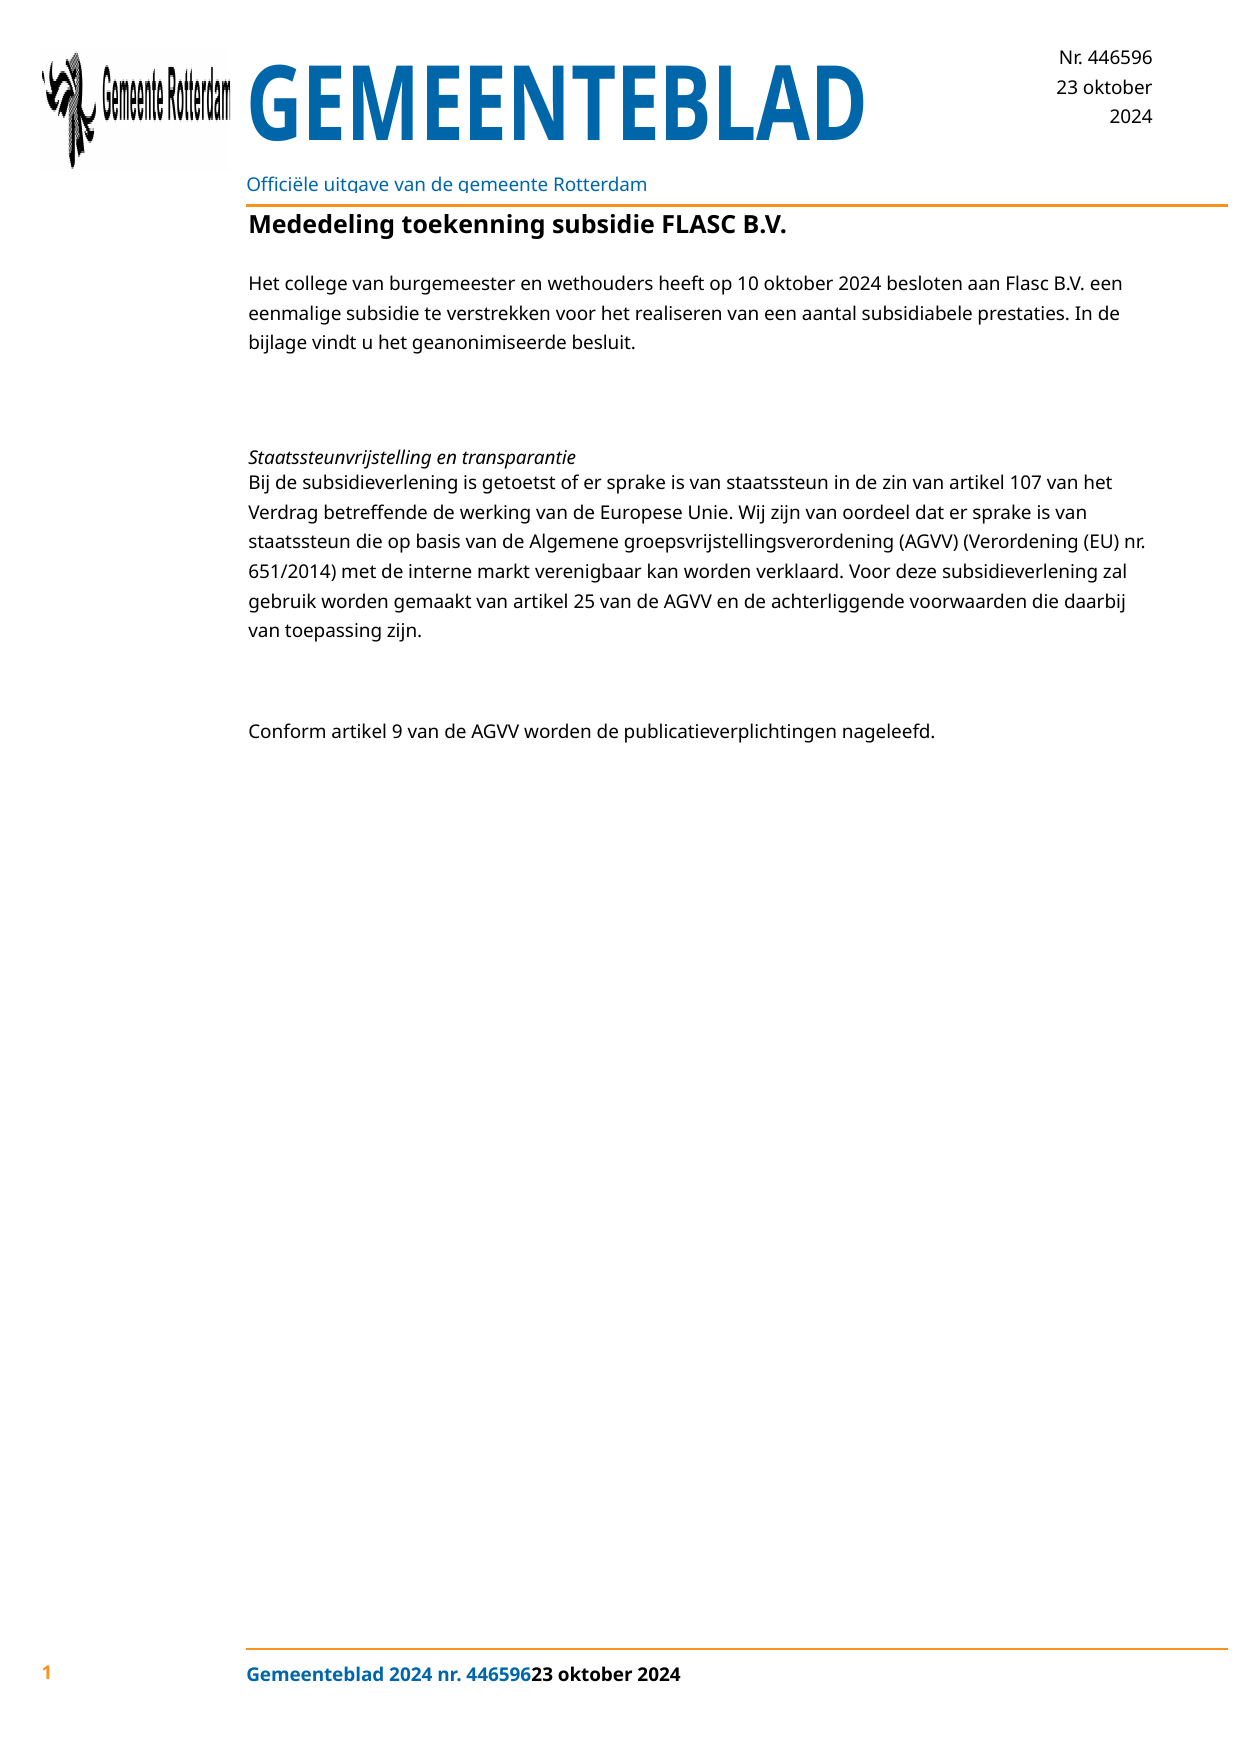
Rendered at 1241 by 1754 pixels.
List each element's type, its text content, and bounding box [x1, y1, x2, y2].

picture [41, 47, 231, 172]
text Het college van burgemeester en wethouders heeft op 10 oktober 2024 besloten aan Flasc B.V. een eenmalige subsidie te verstrekken voor het realiseren van een aantal subsidiabele prestaties. In de bijlage vindt u het geanonimiseerde besluit. [248, 270, 1152, 355]
text Conform artikel 9 van de AGVV worden de publicatieverplichtingen nageleefd. [248, 718, 1152, 744]
text Bij de subsidieverlening is getoetst of er sprake is van staatssteun in de zin van artikel 107 van het Verdrag betreffende de werking van de Europese Unie. Wij zijn van oordeel dat er sprake is van staatssteun die op basis van de Algemene groepsvrijstellingsverordening (AGVV) (Verordening (EU) nr. 651/2014) met de interne markt verenigbaar kan worden verklaard. Voor deze subsidieverlening zal gebruik worden gemaakt van artikel 25 van de AGVV en de achterliggende voorwaarden die daarbij van toepassing zijn. [248, 469, 1152, 643]
text Staatssteunvrijstelling en transparantie [248, 444, 1152, 469]
text Mededeling toekenning subsidie FLASC B.V. [248, 207, 1152, 241]
